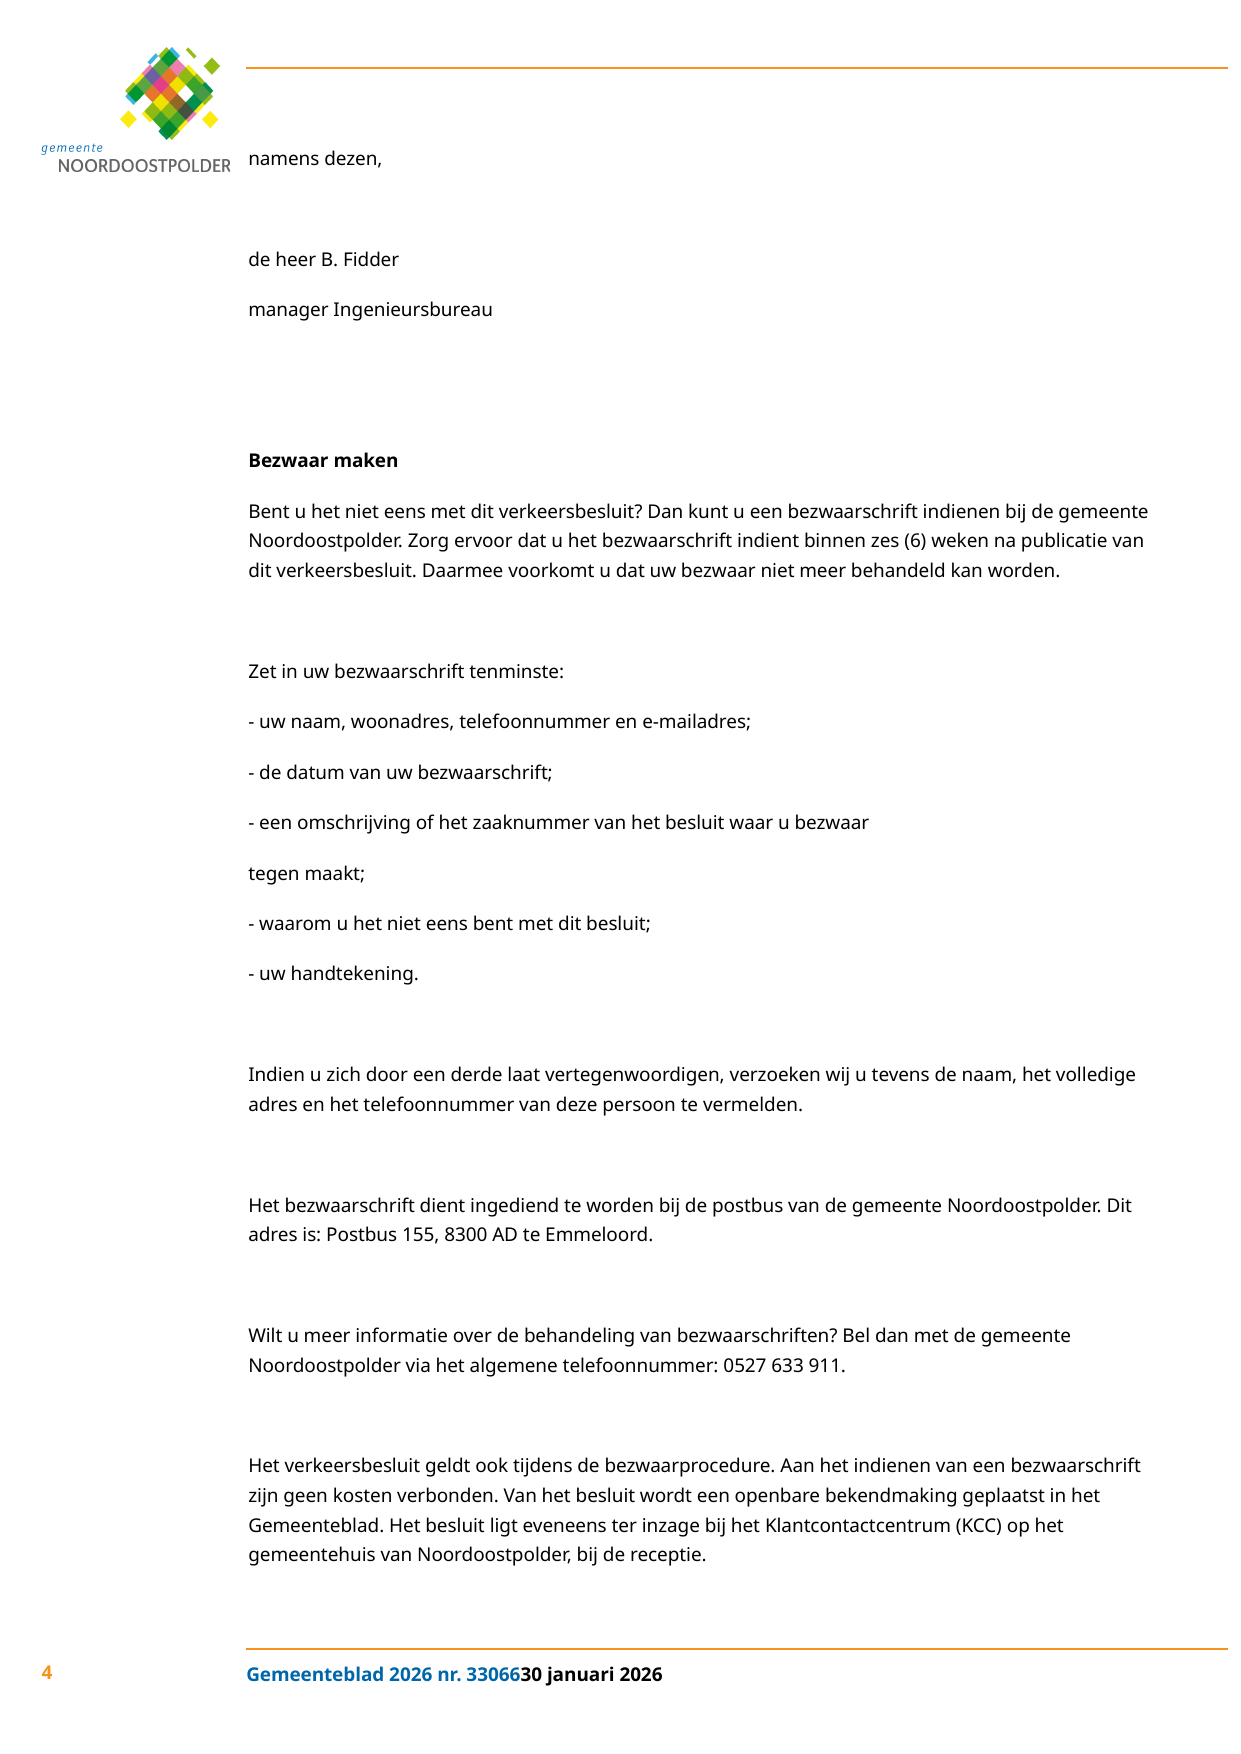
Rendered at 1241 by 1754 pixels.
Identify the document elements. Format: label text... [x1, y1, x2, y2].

text - waarom u het niet eens bent met dit besluit; [248, 910, 1152, 936]
text Bezwaar maken [248, 448, 1152, 473]
text Bent u het niet eens met dit verkeersbesluit? Dan kunt u een bezwaarschrift indienen bij de gemeente Noordoostpolder. Zorg ervoor dat u het bezwaarschrift indient binnen zes (6) weken na publicatie van dit verkeersbesluit. Daarmee voorkomt u dat uw bezwaar niet meer behandeld kan worden. [248, 498, 1152, 583]
text - uw naam, woonadres, telefoonnummer en e-mailadres; [248, 708, 1152, 734]
text namens dezen, [248, 145, 1152, 171]
text Het verkeersbesluit geldt ook tijdens de bezwaarprocedure. Aan het indienen van een bezwaarschrift zijn geen kosten verbonden. Van het besluit wordt een openbare bekendmaking geplaatst in het Gemeenteblad. Het besluit ligt eveneens ter inzage bij het Klantcontactcentrum (KCC) op het gemeentehuis van Noordoostpolder, bij de receptie. [248, 1453, 1152, 1567]
text tegen maakt; [248, 860, 1152, 886]
text Wilt u meer informatie over de behandeling van bezwaarschriften? Bel dan met de gemeente Noordoostpolder via het algemene telefoonnummer: 0527 633 911. [248, 1322, 1152, 1378]
text Het bezwaarschrift dient ingediend te worden bij de postbus van de gemeente Noordoostpolder. Dit adres is: Postbus 155, 8300 AD te Emmeloord. [248, 1192, 1152, 1247]
text Indien u zich door een derde laat vertegenwoordigen, verzoeken wij u tevens de naam, het volledige adres en het telefoonnummer van deze persoon te vermelden. [248, 1061, 1152, 1117]
text - uw handtekening. [248, 961, 1152, 986]
text de heer B. Fidder [248, 246, 1152, 272]
picture [41, 47, 231, 172]
text - een omschrijving of het zaaknummer van het besluit waar u bezwaar [248, 809, 1152, 835]
text - de datum van uw bezwaarschrift; [248, 759, 1152, 785]
text manager Ingenieursbureau [248, 296, 1152, 322]
text Zet in uw bezwaarschrift tenminste: [248, 658, 1152, 684]
